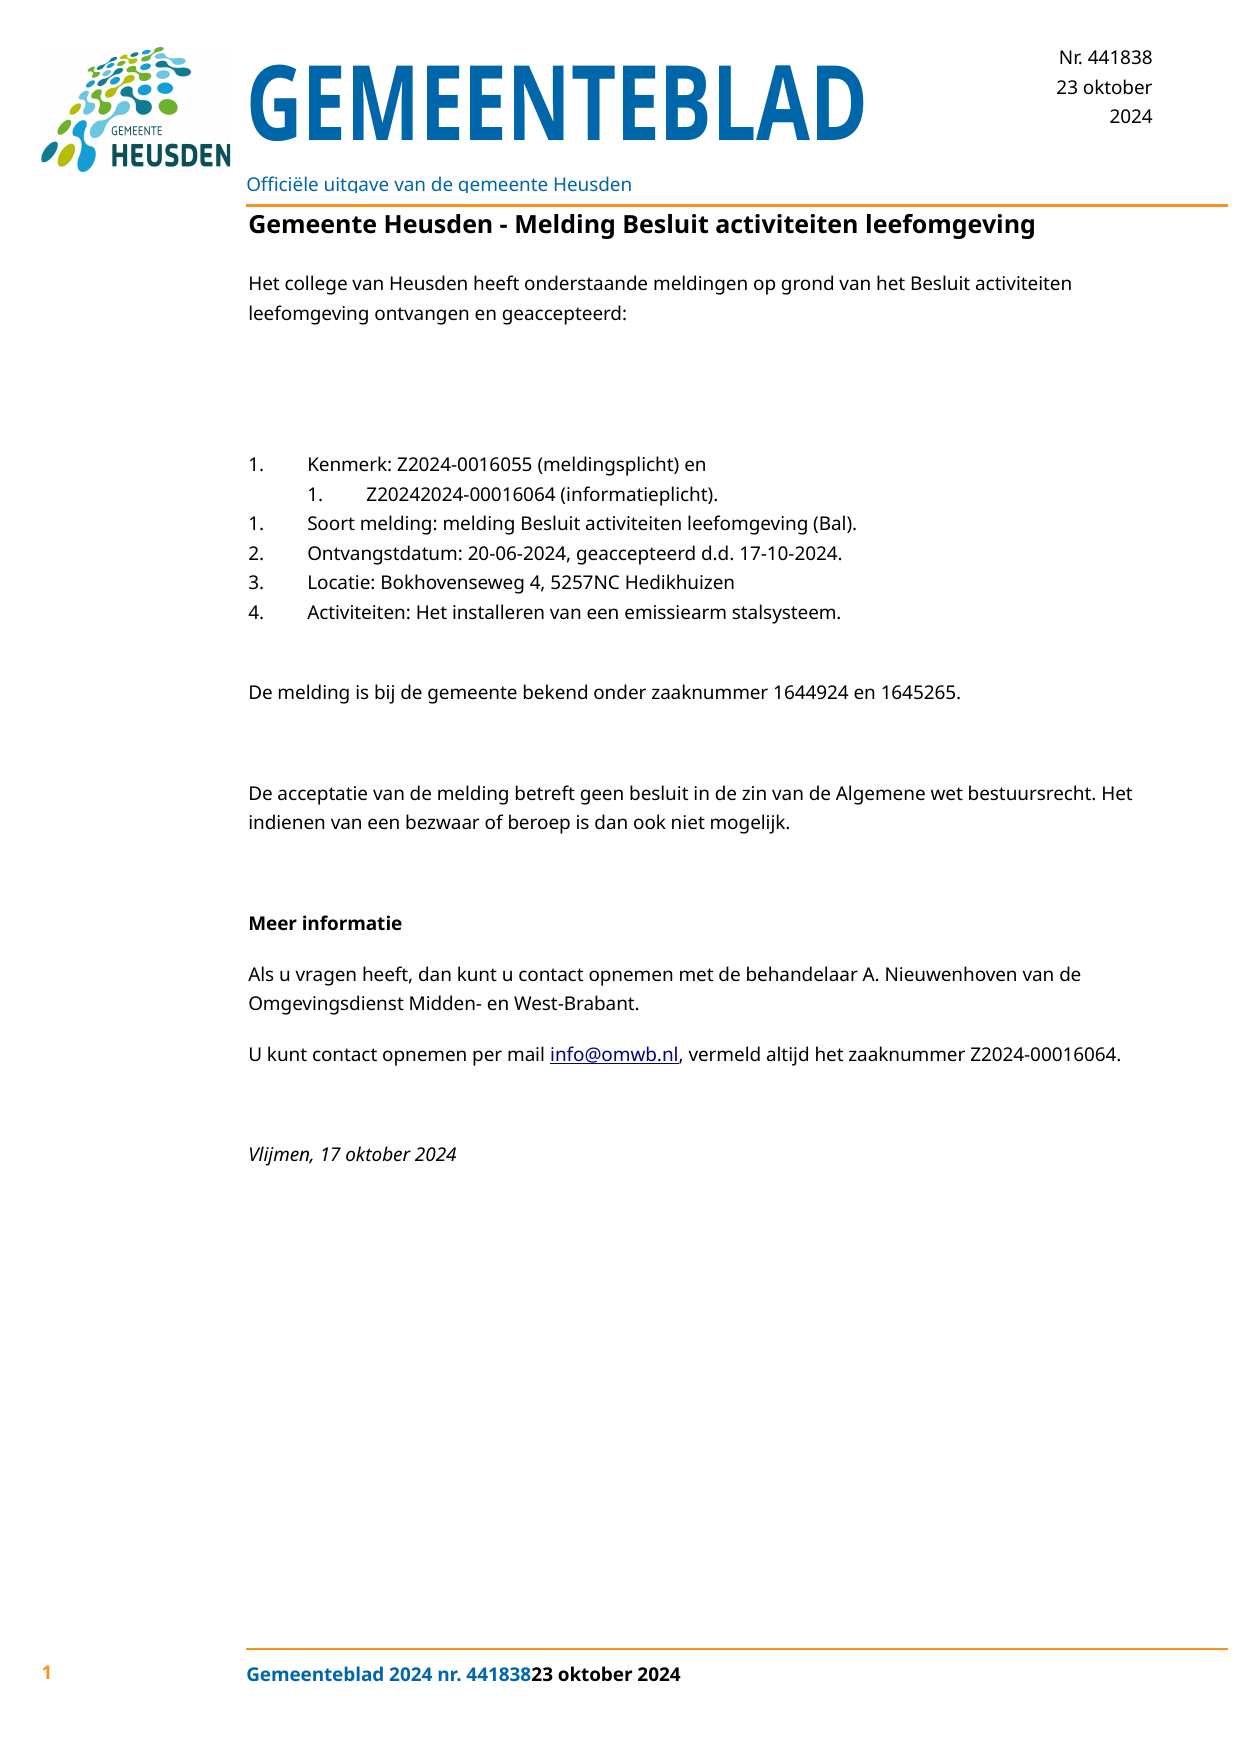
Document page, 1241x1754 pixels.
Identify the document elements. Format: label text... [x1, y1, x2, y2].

list Locatie: Bokhovenseweg 4, 5257NC Hedikhuizen [248, 569, 1152, 595]
text Meer informatie [248, 910, 1152, 936]
text Als u vragen heeft, dan kunt u contact opnemen met de behandelaar A. Nieuwenhoven van de Omgevingsdienst Midden- en West-Brabant. [248, 961, 1152, 1016]
text Vlijmen, 17 oktober 2024 [248, 1142, 1152, 1167]
text De acceptatie van de melding betreft geen besluit in de zin van de Algemene wet bestuursrecht. Het indienen van een bezwaar of beroep is dan ook niet mogelijk. [248, 780, 1152, 835]
text Gemeente Heusden - Melding Besluit activiteiten leefomgeving [248, 207, 1152, 241]
picture [41, 47, 231, 172]
text Het college van Heusden heeft onderstaande meldingen op grond van het Besluit activiteiten leefomgeving ontvangen en geaccepteerd: [248, 270, 1152, 326]
text U kunt contact opnemen per mail info@omwb.nl, vermeld altijd het zaaknummer Z2024-00016064. [248, 1041, 1152, 1066]
list Ontvangstdatum: 20-06-2024, geaccepteerd d.d. 17-10-2024. [248, 540, 1152, 566]
list Z20242024-00016064 (informatieplicht). [307, 481, 1152, 506]
list Activiteiten: Het installeren van een emissiearm stalsysteem. [248, 599, 1152, 625]
list Soort melding: melding Besluit activiteiten leefomgeving (Bal). [248, 510, 1152, 536]
text De melding is bij de gemeente bekend onder zaaknummer 1644924 en 1645265. [248, 679, 1152, 705]
list Kenmerk: Z2024-0016055 (meldingsplicht) en [248, 451, 1152, 477]
